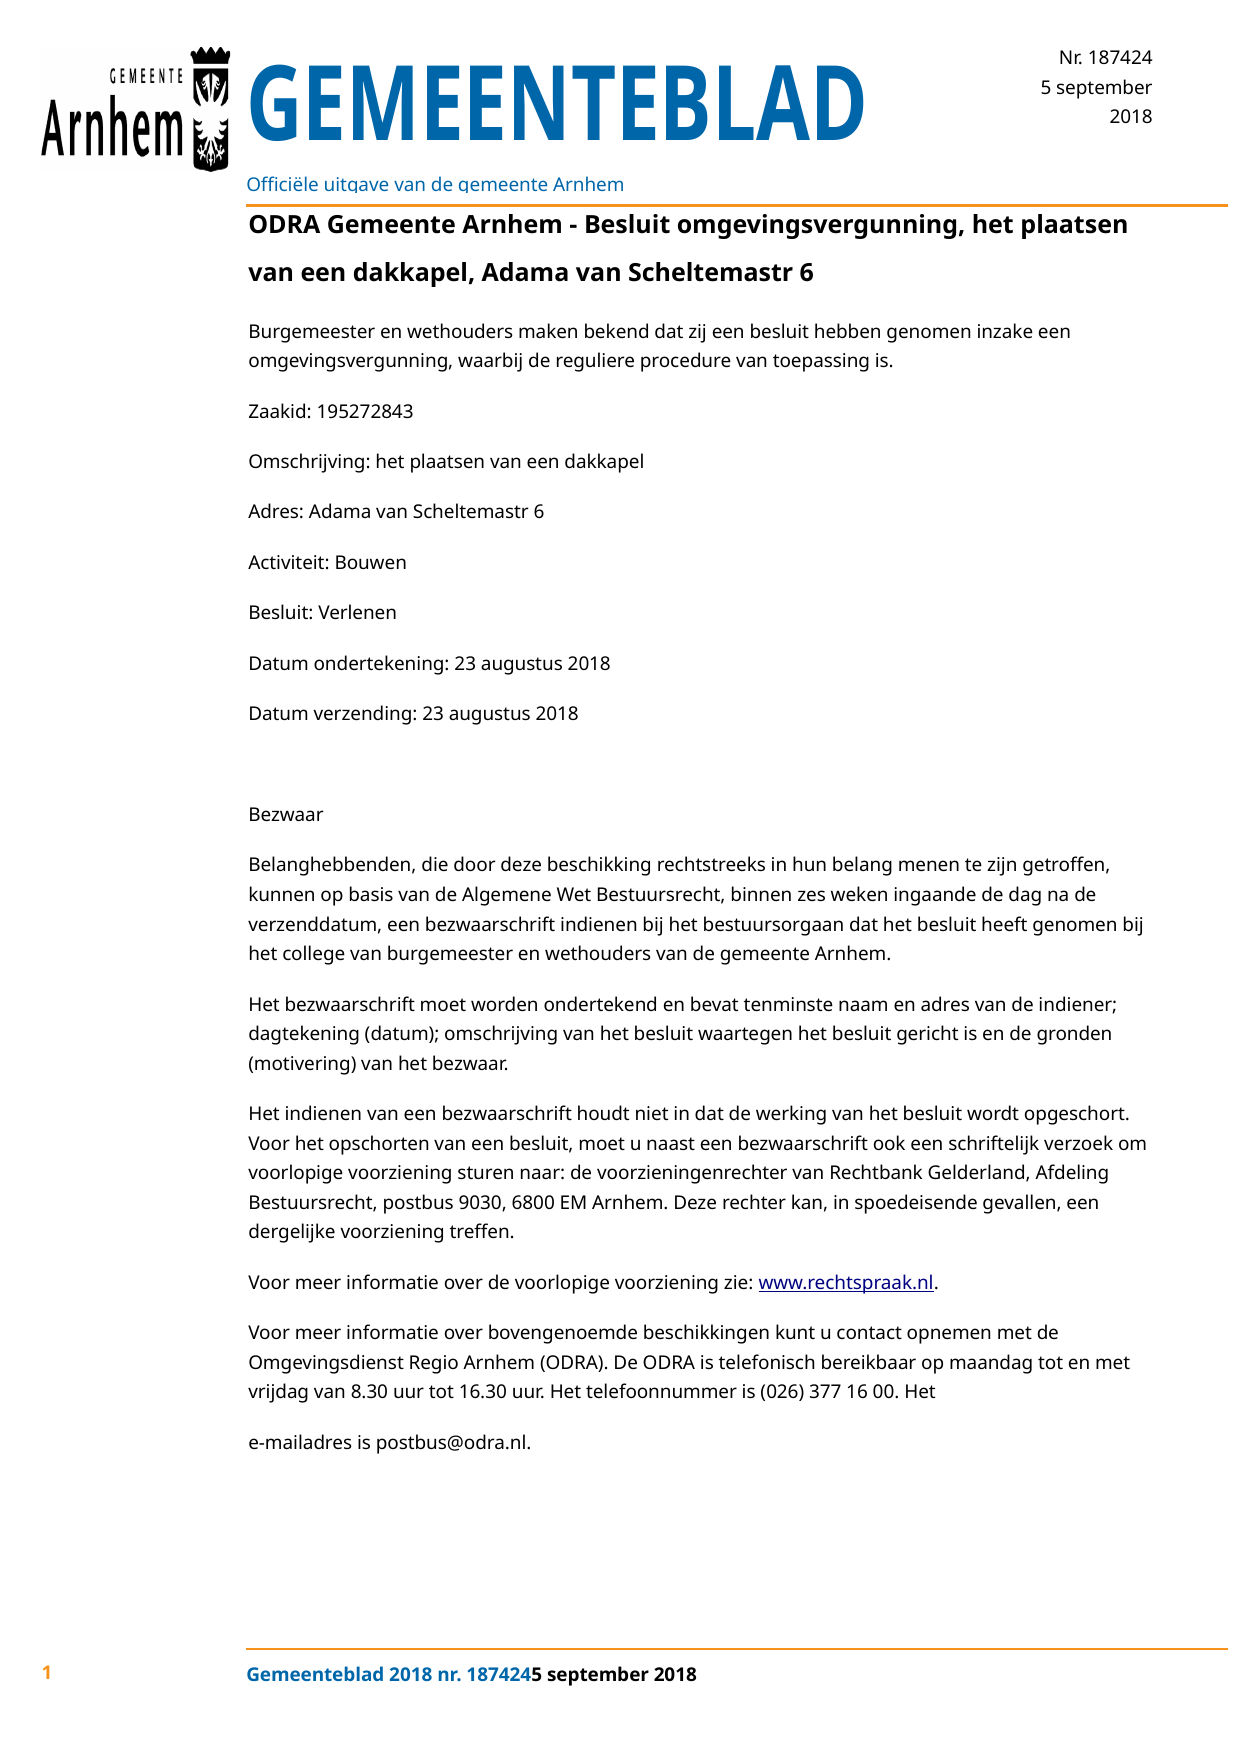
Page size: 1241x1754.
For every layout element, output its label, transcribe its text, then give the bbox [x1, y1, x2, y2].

text ODRA Gemeente Arnhem - Besluit omgevingsvergunning, het plaatsen van een dakkapel, Adama van Scheltemastr 6 [248, 207, 1152, 288]
text Burgemeester en wethouders maken bekend dat zij een besluit hebben genomen inzake een omgevingsvergunning, waarbij de reguliere procedure van toepassing is. [248, 318, 1152, 373]
text Besluit: Verlenen [248, 599, 1152, 625]
text Voor meer informatie over de voorlopige voorziening zie: www.rechtspraak.nl. [248, 1269, 1152, 1295]
text Belanghebbenden, die door deze beschikking rechtstreeks in hun belang menen te zijn getroffen, kunnen op basis van de Algemene Wet Bestuursrecht, binnen zes weken ingaande de dag na de verzenddatum, een bezwaarschrift indienen bij het bestuursorgaan dat het besluit heeft genomen bij het college van burgemeester en wethouders van de gemeente Arnhem. [248, 852, 1152, 966]
text Voor meer informatie over bovengenoemde beschikkingen kunt u contact opnemen met de Omgevingsdienst Regio Arnhem (ODRA). De ODRA is telefonisch bereikbaar op maandag tot en met vrijdag van 8.30 uur tot 16.30 uur. Het telefoonnummer is (026) 377 16 00. Het [248, 1319, 1152, 1404]
text Het bezwaarschrift moet worden ondertekend en bevat tenminste naam en adres van de indiener; dagtekening (datum); omschrijving van het besluit waartegen het besluit gericht is en de gronden (motivering) van het bezwaar. [248, 991, 1152, 1076]
text Zaakid: 195272843 [248, 398, 1152, 424]
text Het indienen van een bezwaarschrift houdt niet in dat de werking van het besluit wordt opgeschort. Voor het opschorten van een besluit, moet u naast een bezwaarschrift ook een schriftelijk verzoek om voorlopige voorziening sturen naar: de voorzieningenrechter van Rechtbank Gelderland, Afdeling Bestuursrecht, postbus 9030, 6800 EM Arnhem. Deze rechter kan, in spoedeisende gevallen, een dergelijke voorziening treffen. [248, 1100, 1152, 1244]
text e-mailadres is postbus@odra.nl. [248, 1429, 1152, 1455]
text Adres: Adama van Scheltemastr 6 [248, 499, 1152, 524]
text Activiteit: Bouwen [248, 549, 1152, 575]
text Datum ondertekening: 23 augustus 2018 [248, 650, 1152, 676]
text Omschrijving: het plaatsen van een dakkapel [248, 448, 1152, 474]
text Bezwaar [248, 801, 1152, 827]
text Datum verzending: 23 augustus 2018 [248, 700, 1152, 726]
picture [41, 47, 231, 172]
